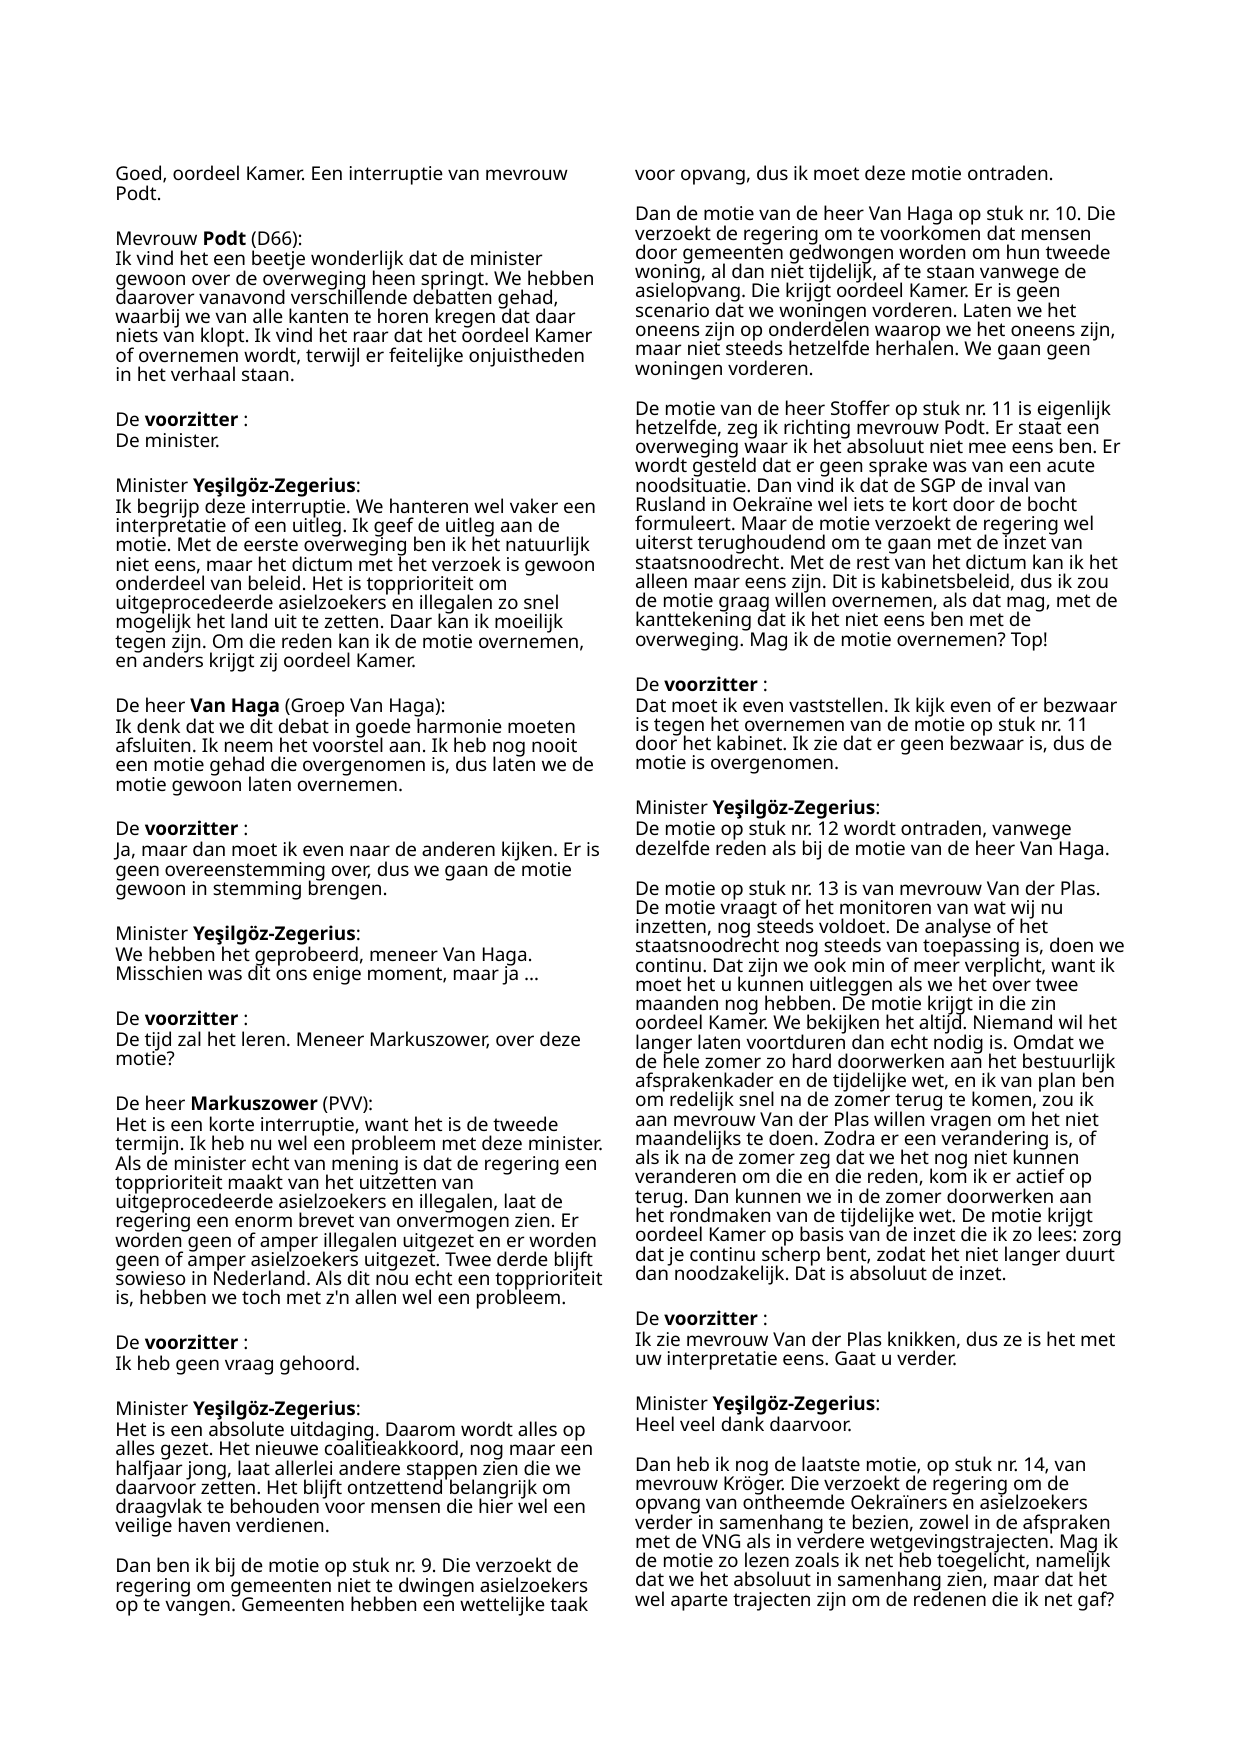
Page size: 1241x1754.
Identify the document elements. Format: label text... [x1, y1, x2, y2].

text Minister Yeşilgöz-Zegerius: [115, 920, 605, 946]
text De heer Markuszower (PVV): [115, 1090, 605, 1116]
text voor opvang, dus ik moet deze motie ontraden. [635, 165, 1125, 184]
text De voorzitter : [635, 671, 1125, 697]
text Dan ben ik bij de motie op stuk nr. 9. Die verzoekt de regering om gemeenten niet te dwingen asielzoekers op te vangen. Gemeenten hebben een wettelijke taak [115, 1557, 605, 1615]
text Dat moet ik even vaststellen. Ik kijk even of er bezwaar is tegen het overnemen van de motie op stuk nr. 11 door het kabinet. Ik zie dat er geen bezwaar is, dus de motie is overgenomen. [635, 697, 1125, 774]
text De motie op stuk nr. 13 is van mevrouw Van der Plas. De motie vraagt of het monitoren van wat wij nu inzetten, nog steeds voldoet. De analyse of het staatsnoodrecht nog steeds van toepassing is, doen we continu. Dat zijn we ook min of meer verplicht, want ik moet het u kunnen uitleggen als we het over twee maanden nog hebben. De motie krijgt in die zin oordeel Kamer. We bekijken het altijd. Niemand wil het langer laten voortduren dan echt nodig is. Omdat we de hele zomer zo hard doorwerken aan het bestuurlijk afsprakenkader en de tijdelijke wet, en ik van plan ben om redelijk snel na de zomer terug te komen, zou ik aan mevrouw Van der Plas willen vragen om het niet maandelijks te doen. Zodra er een verandering is, of als ik na de zomer zeg dat we het nog niet kunnen veranderen om die en die reden, kom ik er actief op terug. Dan kunnen we in de zomer doorwerken aan het rondmaken van de tijdelijke wet. De motie krijgt oordeel Kamer op basis van de inzet die ik zo lees: zorg dat je continu scherp bent, zodat het niet langer duurt dan noodzakelijk. Dat is absoluut de inzet. [635, 879, 1125, 1284]
text Minister Yeşilgöz-Zegerius: [115, 1395, 605, 1421]
text Ik vind het een beetje wonderlijk dat de minister gewoon over de overweging heen springt. We hebben daarover vanavond verschillende debatten gehad, waarbij we van alle kanten te horen kregen dat daar niets van klopt. Ik vind het raar dat het oordeel Kamer of overnemen wordt, terwijl er feitelijke onjuistheden in het verhaal staan. [115, 250, 605, 385]
text Dan heb ik nog de laatste motie, op stuk nr. 14, van mevrouw Kröger. Die verzoekt de regering om de opvang van ontheemde Oekraïners en asielzoekers verder in samenhang te bezien, zowel in de afspraken met de VNG als in verdere wetgevingstrajecten. Mag ik de motie zo lezen zoals ik net heb toegelicht, namelijk dat we het absoluut in samenhang zien, maar dat het wel aparte trajecten zijn om de redenen die ik net gaf? [635, 1456, 1125, 1610]
text We hebben het geprobeerd, meneer Van Haga. Misschien was dit ons enige moment, maar ja … [115, 946, 605, 984]
text De motie op stuk nr. 12 wordt ontraden, vanwege dezelfde reden als bij de motie van de heer Van Haga. [635, 820, 1125, 859]
text De voorzitter : [115, 816, 605, 841]
text De voorzitter : [115, 1329, 605, 1355]
text De minister. [115, 432, 605, 451]
text De voorzitter : [115, 1005, 605, 1031]
text Minister Yeşilgöz-Zegerius: [635, 794, 1125, 820]
text De heer Van Haga (Groep Van Haga): [115, 692, 605, 718]
text Minister Yeşilgöz-Zegerius: [635, 1390, 1125, 1416]
text De motie van de heer Stoffer op stuk nr. 11 is eigenlijk hetzelfde, zeg ik richting mevrouw Podt. Er staat een overweging waar ik het absoluut niet mee eens ben. Er wordt gesteld dat er geen sprake was van een acute noodsituatie. Dan vind ik dat de SGP de inval van Rusland in Oekraïne wel iets te kort door de bocht formuleert. Maar de motie verzoekt de regering wel uiterst terughoudend om te gaan met de inzet van staatsnoodrecht. Met de rest van het dictum kan ik het alleen maar eens zijn. Dit is kabinetsbeleid, dus ik zou de motie graag willen overnemen, als dat mag, met de kanttekening dat ik het niet eens ben met de overweging. Mag ik de motie overnemen? Top! [635, 399, 1125, 650]
text Mevrouw Podt (D66): [115, 225, 605, 250]
text Heel veel dank daarvoor. [635, 1416, 1125, 1435]
text De tijd zal het leren. Meneer Markuszower, over deze motie? [115, 1031, 605, 1069]
text Het is een korte interruptie, want het is de tweede termijn. Ik heb nu wel een probleem met deze minister. Als de minister echt van mening is dat de regering een topprioriteit maakt van het uitzetten van uitgeprocedeerde asielzoekers en illegalen, laat de regering een enorm brevet van onvermogen zien. Er worden geen of amper illegalen uitgezet en er worden geen of amper asielzoekers uitgezet. Twee derde blijft sowieso in Nederland. Als dit nou echt een topprioriteit is, hebben we toch met z'n allen wel een probleem. [115, 1116, 605, 1309]
text Goed, oordeel Kamer. Een interruptie van mevrouw Podt. [115, 165, 605, 204]
text Ik zie mevrouw Van der Plas knikken, dus ze is het met uw interpretatie eens. Gaat u verder. [635, 1331, 1125, 1369]
text De voorzitter : [635, 1305, 1125, 1331]
text Ik begrijp deze interruptie. We hanteren wel vaker een interpretatie of een uitleg. Ik geef de uitleg aan de motie. Met de eerste overweging ben ik het natuurlijk niet eens, maar het dictum met het verzoek is gewoon onderdeel van beleid. Het is topprioriteit om uitgeprocedeerde asielzoekers en illegalen zo snel mogelijk het land uit te zetten. Daar kan ik moeilijk tegen zijn. Om die reden kan ik de motie overnemen, en anders krijgt zij oordeel Kamer. [115, 498, 605, 671]
text Ik heb geen vraag gehoord. [115, 1355, 605, 1374]
text Minister Yeşilgöz-Zegerius: [115, 472, 605, 498]
text Dan de motie van de heer Van Haga op stuk nr. 10. Die verzoekt de regering om te voorkomen dat mensen door gemeenten gedwongen worden om hun tweede woning, al dan niet tijdelijk, af te staan vanwege de asielopvang. Die krijgt oordeel Kamer. Er is geen scenario dat we woningen vorderen. Laten we het oneens zijn op onderdelen waarop we het oneens zijn, maar niet steeds hetzelfde herhalen. We gaan geen woningen vorderen. [635, 205, 1125, 379]
text Ik denk dat we dit debat in goede harmonie moeten afsluiten. Ik neem het voorstel aan. Ik heb nog nooit een motie gehad die overgenomen is, dus laten we de motie gewoon laten overnemen. [115, 718, 605, 795]
text Het is een absolute uitdaging. Daarom wordt alles op alles gezet. Het nieuwe coalitieakkoord, nog maar een halfjaar jong, laat allerlei andere stappen zien die we daarvoor zetten. Het blijft ontzettend belangrijk om draagvlak te behouden voor mensen die hier wel een veilige haven verdienen. [115, 1421, 605, 1537]
text De voorzitter : [115, 406, 605, 432]
text Ja, maar dan moet ik even naar de anderen kijken. Er is geen overeenstemming over, dus we gaan de motie gewoon in stemming brengen. [115, 841, 605, 899]
